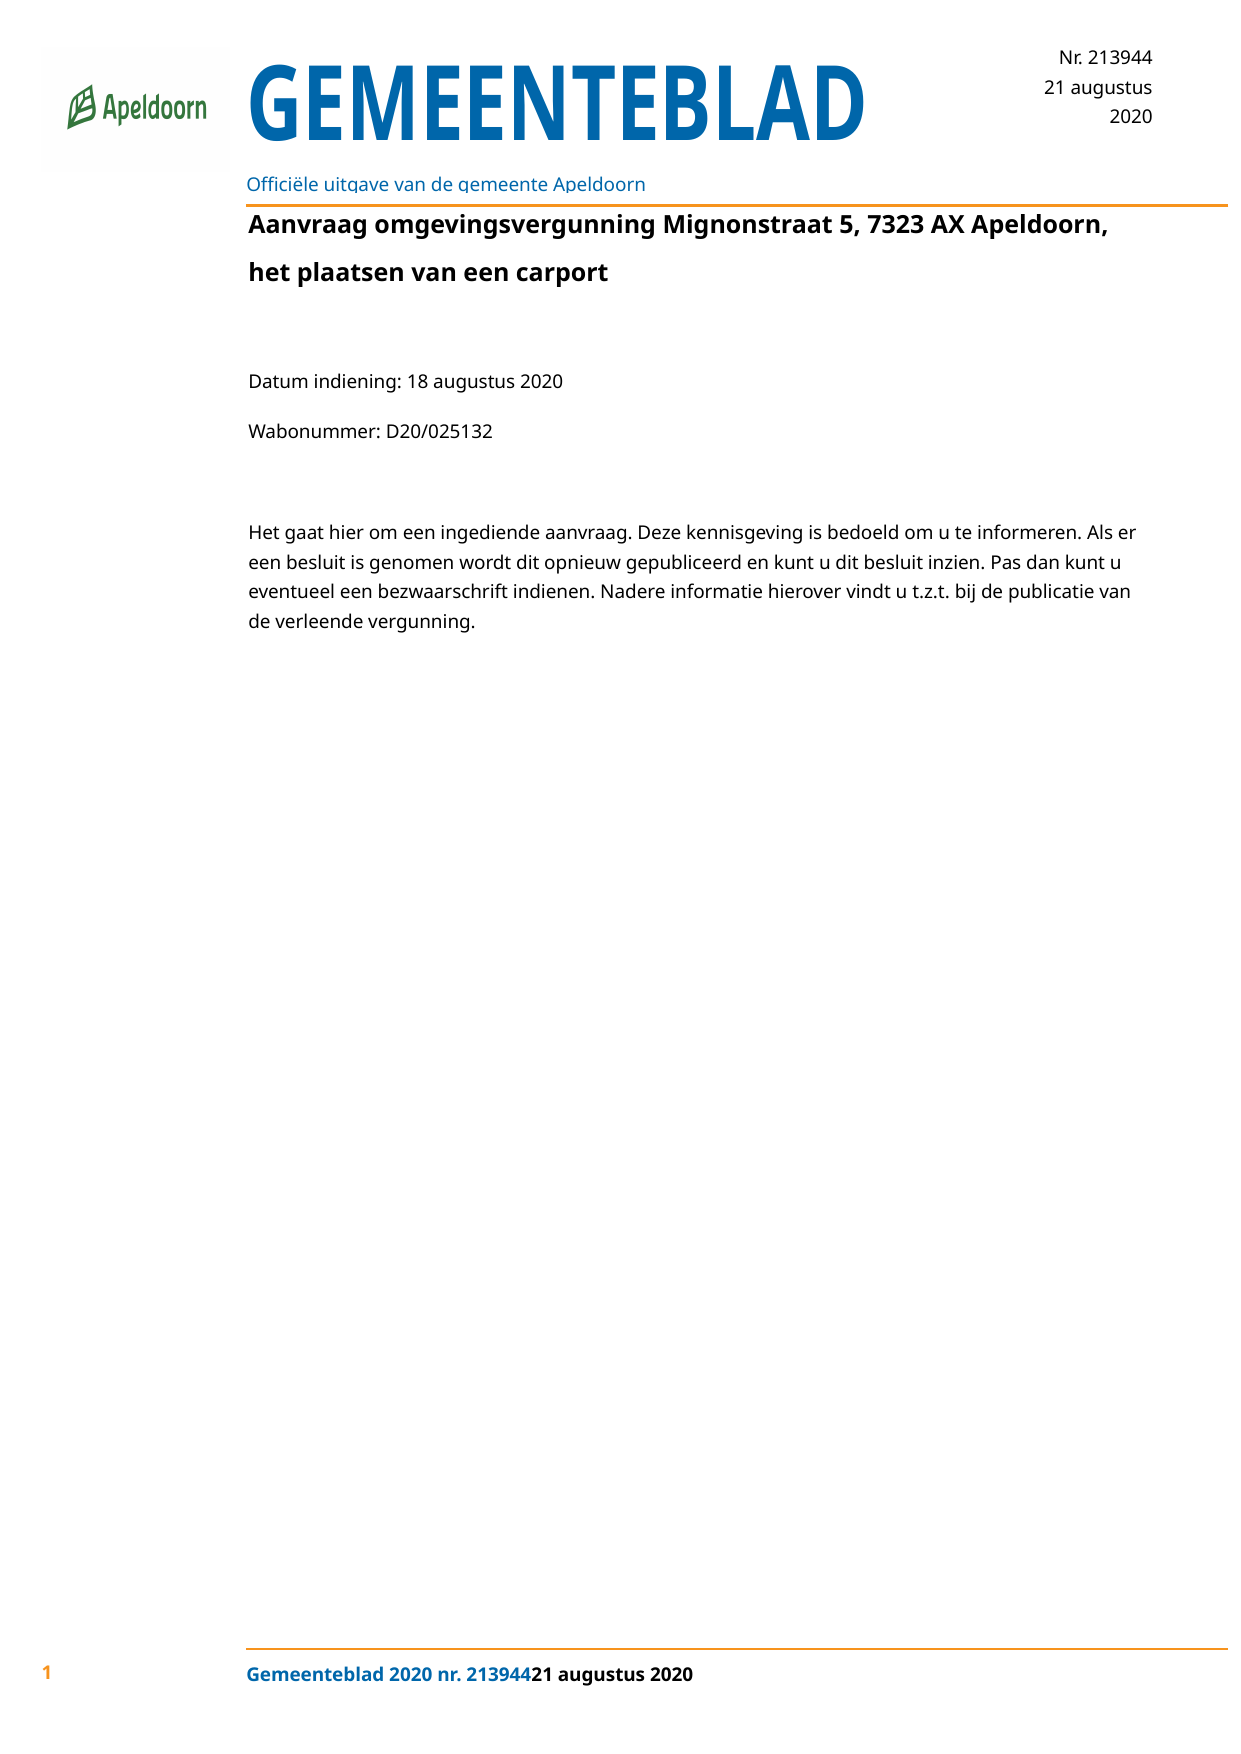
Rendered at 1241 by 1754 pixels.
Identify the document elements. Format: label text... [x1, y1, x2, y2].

text Het gaat hier om een ingediende aanvraag. Deze kennisgeving is bedoeld om u te informeren. Als er een besluit is genomen wordt dit opnieuw gepubliceerd en kunt u dit besluit inzien. Pas dan kunt u eventueel een bezwaarschrift indienen. Nadere informatie hierover vindt u t.z.t. bij de publicatie van de verleende vergunning. [248, 519, 1152, 634]
picture [41, 47, 231, 172]
text Wabonummer: D20/025132 [248, 419, 1152, 444]
text Datum indiening: 18 augustus 2020 [248, 368, 1152, 394]
text Aanvraag omgevingsvergunning Mignonstraat 5, 7323 AX Apeldoorn, het plaatsen van een carport [248, 207, 1152, 288]
